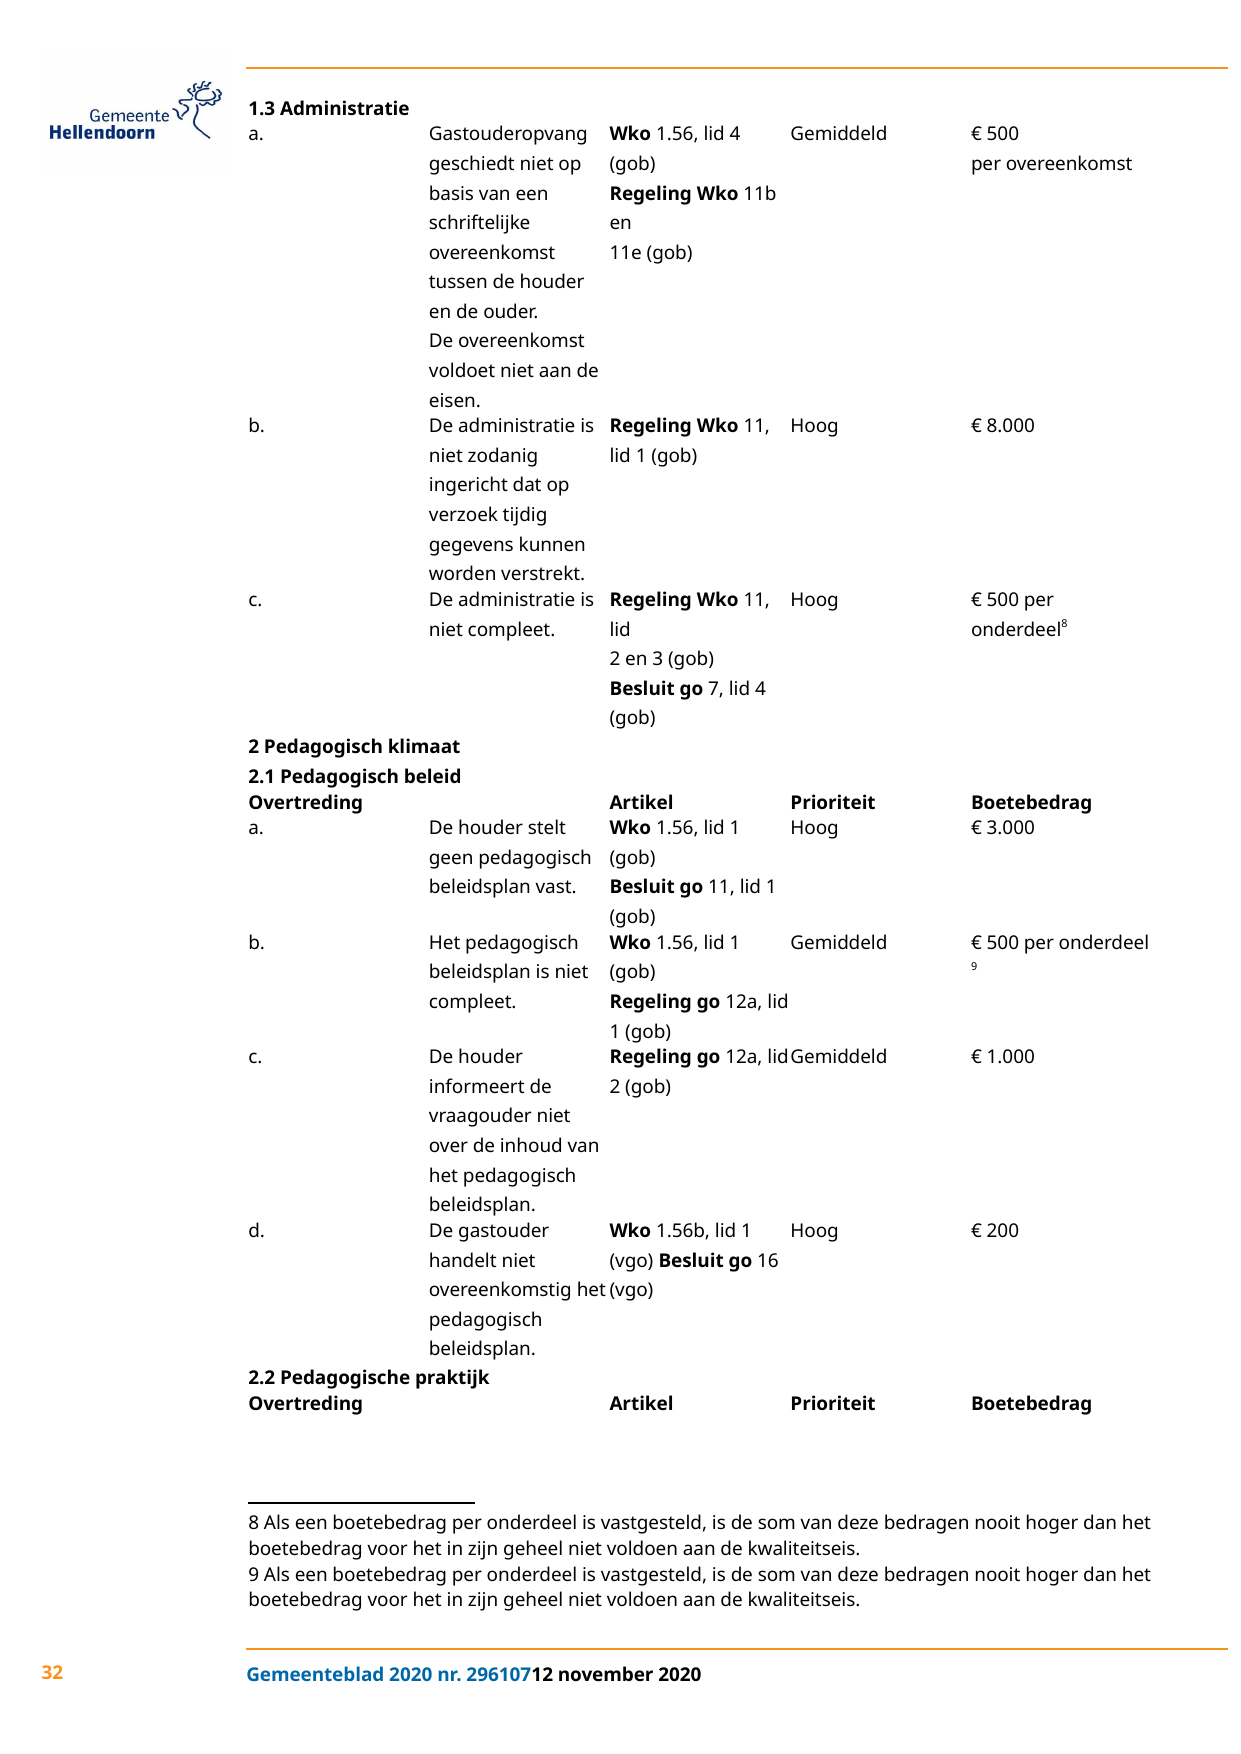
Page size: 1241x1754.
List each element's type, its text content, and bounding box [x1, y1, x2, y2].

table_cell Prioriteit [790, 1390, 971, 1416]
table_header [971, 1365, 1152, 1390]
table_header [790, 763, 971, 789]
table_cell De administratie is niet compleet. [429, 586, 609, 730]
table_cell Hoog [790, 1217, 971, 1361]
picture [41, 47, 231, 172]
table_header 1.3 Administratie [248, 95, 609, 121]
table_cell € 1.000 [971, 1044, 1152, 1217]
table_header [609, 763, 790, 789]
table_cell Wko 1.56, lid 1 (gob) Regeling go 12a, lid 1 (gob) [609, 929, 790, 1043]
table_cell Boetebedrag [971, 789, 1152, 814]
table_cell c. [248, 1044, 429, 1217]
table_cell Hoog [790, 586, 971, 730]
table_cell Hoog [790, 413, 971, 586]
table_cell d. [248, 1217, 429, 1361]
table_cell De houder stelt geen pedagogisch beleidsplan vast. [429, 815, 609, 929]
table_cell Gemiddeld [790, 1044, 971, 1217]
table_cell De houder informeert de vraagouder niet over de inhoud van het pedagogisch beleidsplan. [429, 1044, 609, 1217]
table_cell b. [248, 413, 429, 586]
table_cell Gemiddeld [790, 121, 971, 412]
table_cell De administratie is niet zodanig ingericht dat op verzoek tijdig gegevens kunnen worden verstrekt. [429, 413, 609, 586]
table_header [790, 95, 971, 121]
table_header [609, 1365, 790, 1390]
table_cell Gemiddeld [790, 929, 971, 1043]
table_cell € 500 per onderdeel [971, 929, 1152, 1043]
table_cell a. [248, 121, 429, 412]
table_cell Artikel [609, 789, 790, 814]
table_header [790, 1365, 971, 1390]
table_cell € 3.000 [971, 815, 1152, 929]
table_cell Het pedagogisch beleidsplan is niet compleet. [429, 929, 609, 1043]
table_cell Regeling Wko 11, lid 2 en 3 (gob) Besluit go 7, lid 4 (gob) [609, 586, 790, 730]
table_header 2.1 Pedagogisch beleid [248, 763, 609, 789]
table_cell Artikel [609, 1390, 790, 1416]
table_cell Overtreding [248, 789, 609, 814]
table_cell Wko 1.56, lid 4 (gob) Regeling Wko 11b en 11e (gob) [609, 121, 790, 412]
table_header 2.2 Pedagogische praktijk [248, 1365, 609, 1390]
table_cell Regeling go 12a, lid 2 (gob) [609, 1044, 790, 1217]
table_cell De gastouder handelt niet overeenkomstig het pedagogisch beleidsplan. [429, 1217, 609, 1361]
table_cell € 500 per onderdeel [971, 586, 1152, 730]
table_cell c. [248, 586, 429, 730]
table_cell b. [248, 929, 429, 1043]
table_cell Gastouderopvang geschiedt niet op basis van een schriftelijke overeenkomst tussen de houder en de ouder. De overeenkomst voldoet niet aan de eisen. [429, 121, 609, 412]
text 2 Pedagogisch klimaat [248, 733, 1152, 759]
table_cell € 200 [971, 1217, 1152, 1361]
table_header [971, 763, 1152, 789]
table_header [609, 95, 790, 121]
table_cell Wko 1.56, lid 1 (gob) Besluit go 11, lid 1 (gob) [609, 815, 790, 929]
table_header [971, 95, 1152, 121]
table_cell Overtreding [248, 1390, 609, 1416]
table_cell € 500 per overeenkomst [971, 121, 1152, 412]
table_cell Hoog [790, 815, 971, 929]
table_cell Boetebedrag [971, 1390, 1152, 1416]
table_cell a. [248, 815, 429, 929]
table_cell Wko 1.56b, lid 1 (vgo) Besluit go 16 (vgo) [609, 1217, 790, 1361]
table_cell Prioriteit [790, 789, 971, 814]
table_cell Regeling Wko 11, lid 1 (gob) [609, 413, 790, 586]
table_cell € 8.000 [971, 413, 1152, 586]
